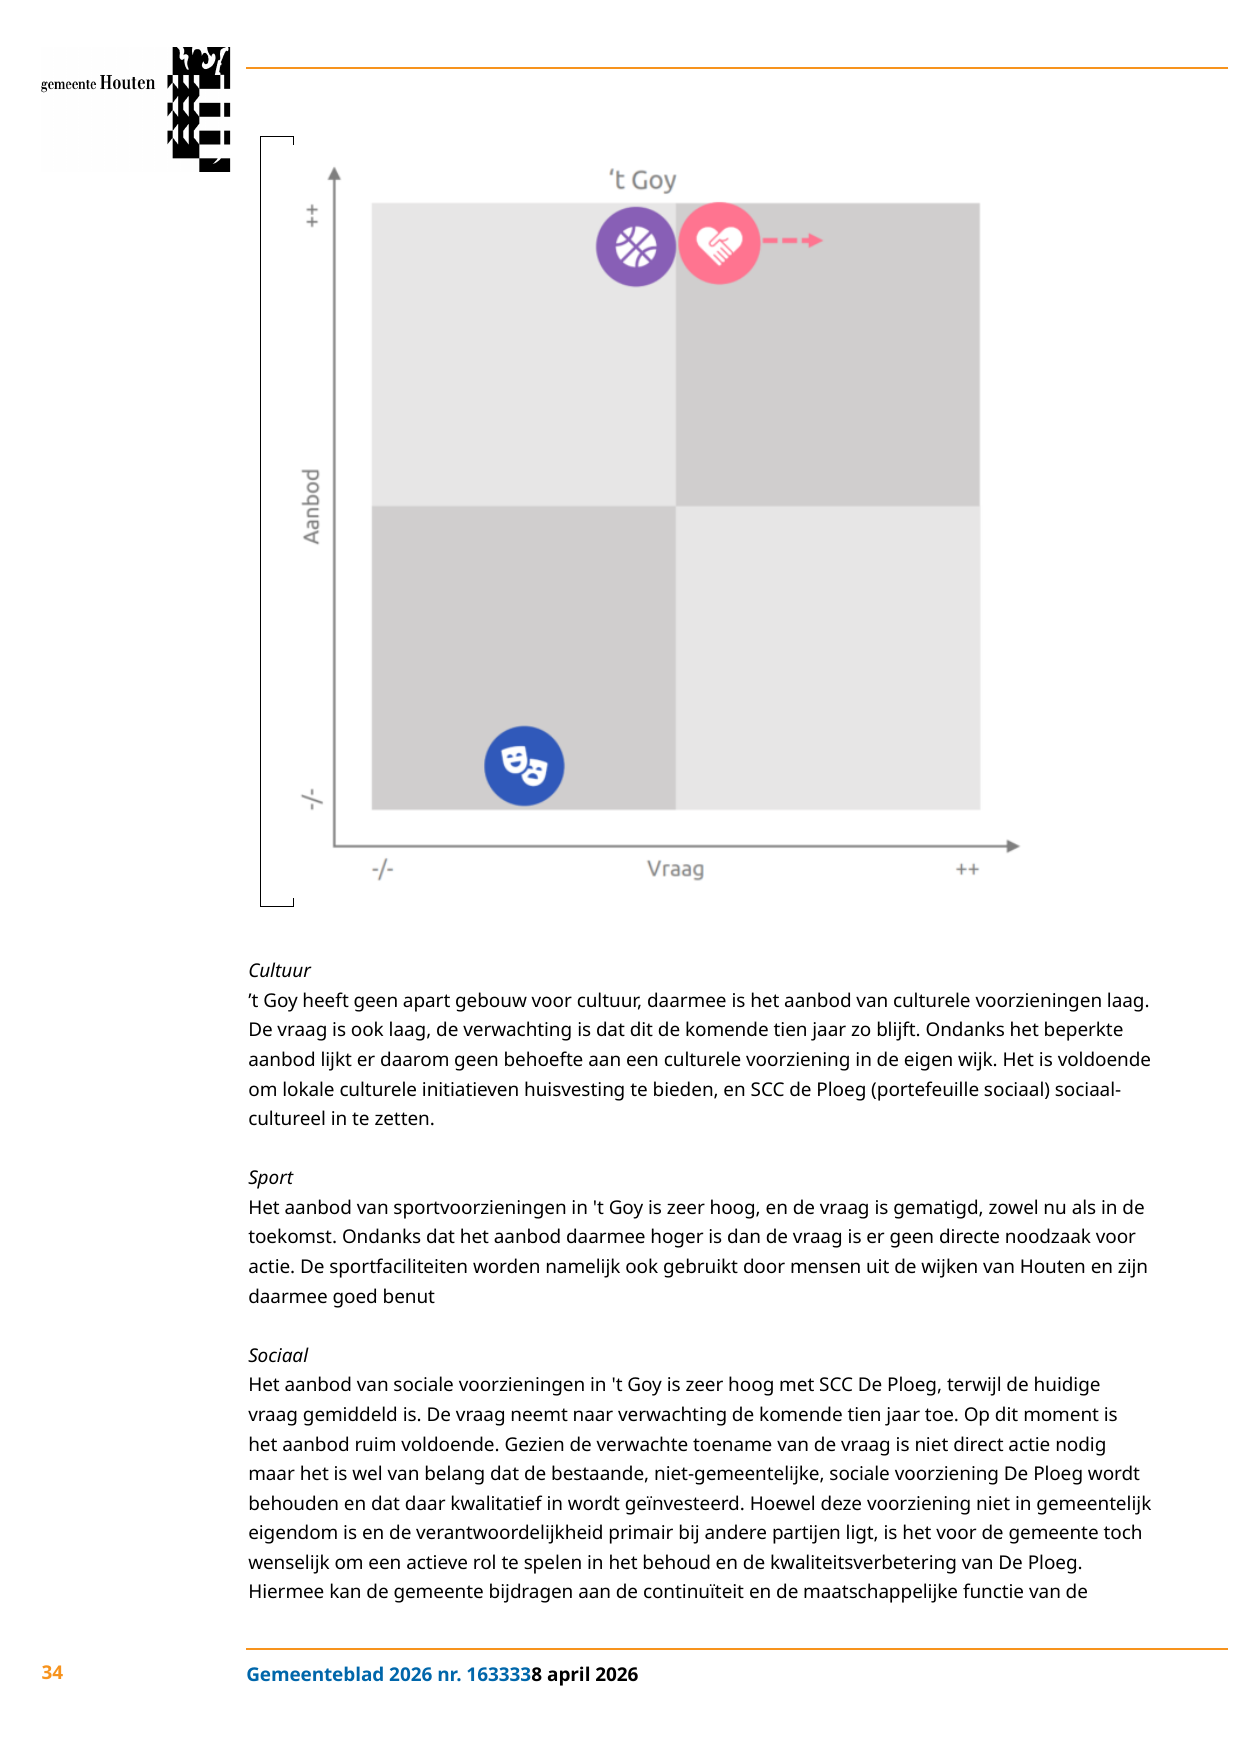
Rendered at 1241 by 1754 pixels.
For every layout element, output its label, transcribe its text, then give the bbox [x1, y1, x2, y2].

text Het aanbod van sportvoorzieningen in 't Goy is zeer hoog, en de vraag is gematigd, zowel nu als in de toekomst. Ondanks dat het aanbod daarmee hoger is dan de vraag is er geen directe noodzaak voor actie. De sportfaciliteiten worden namelijk ook gebruikt door mensen uit de wijken van Houten en zijn daarmee goed benut [248, 1194, 1152, 1309]
text ’t Goy heeft geen apart gebouw voor cultuur, daarmee is het aanbod van culturele voorzieningen laag. De vraag is ook laag, de verwachting is dat dit de komende tien jaar zo blijft. Ondanks het beperkte aanbod lijkt er daarom geen behoefte aan een culturele voorziening in de eigen wijk. Het is voldoende om lokale culturele initiatieven huisvesting te bieden, en SCC de Ploeg (portefeuille sociaal) sociaal-cultureel in te zetten. [248, 987, 1152, 1131]
text Sport [248, 1164, 1152, 1190]
text Cultuur [248, 957, 1152, 983]
text Sociaal [248, 1342, 1152, 1368]
text Het aanbod van sociale voorzieningen in 't Goy is zeer hoog met SCC De Ploeg, terwijl de huidige vraag gemiddeld is. De vraag neemt naar verwachting de komende tien jaar toe. Op dit moment is het aanbod ruim voldoende. Gezien de verwachte toename van de vraag is niet direct actie nodig maar het is wel van belang dat de bestaande, niet-gemeentelijke, sociale voorziening De Ploeg wordt behouden en dat daar kwalitatief in wordt geïnvesteerd. Hoewel deze voorziening niet in gemeentelijk eigendom is en de verantwoordelijkheid primair bij andere partijen ligt, is het voor de gemeente toch wenselijk om een actieve rol te spelen in het behoud en de kwaliteitsverbetering van De Ploeg. Hiermee kan de gemeente bijdragen aan de continuïteit en de maatschappelijke functie van de [248, 1372, 1152, 1604]
picture [268, 145, 1037, 898]
picture [41, 47, 231, 172]
